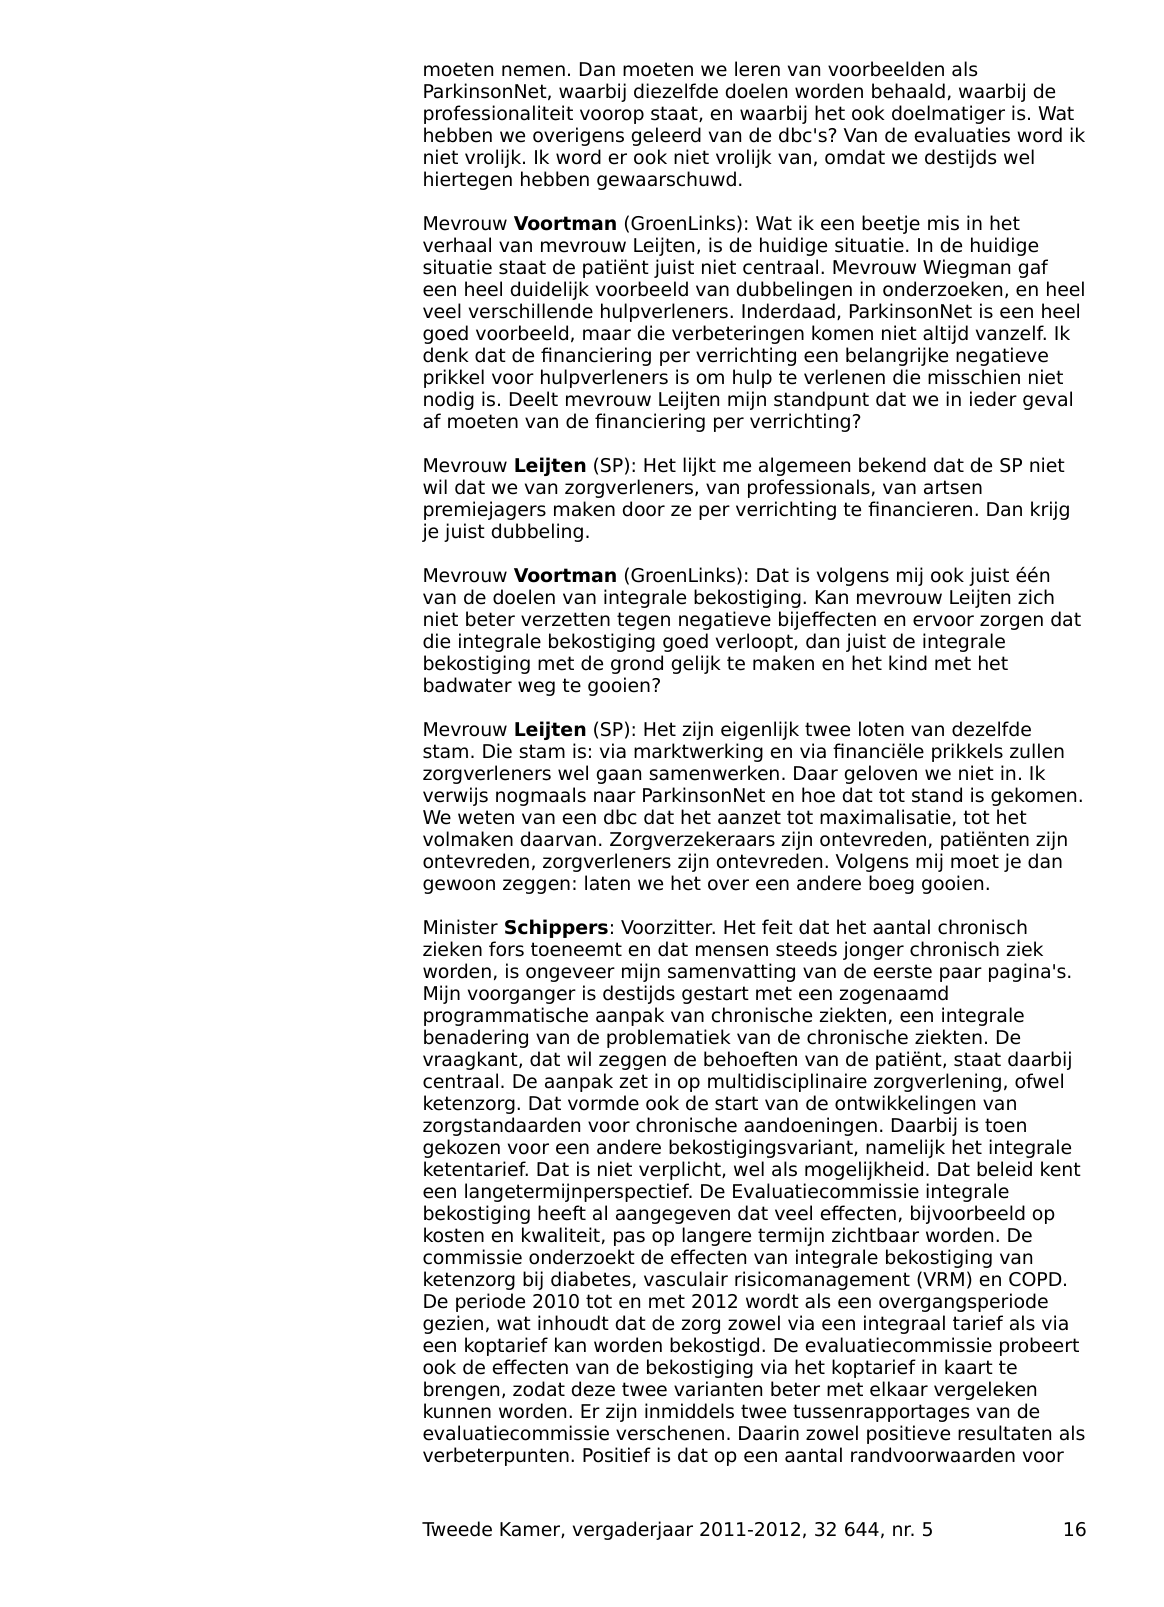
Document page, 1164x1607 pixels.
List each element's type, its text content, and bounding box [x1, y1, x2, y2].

text Mevrouw Voortman (GroenLinks): Dat is volgens mij ook juist één van de doelen van integrale bekostiging. Kan mevrouw Leijten zich niet beter verzetten tegen negatieve bijeffecten en ervoor zorgen dat die integrale bekostiging goed verloopt, dan juist de integrale bekostiging met de grond gelijk te maken en het kind met het badwater weg te gooien? [422, 565, 1087, 697]
text Mevrouw Voortman (GroenLinks): Wat ik een beetje mis in het verhaal van mevrouw Leijten, is de huidige situatie. In de huidige situatie staat de patiënt juist niet centraal. Mevrouw Wiegman gaf een heel duidelijk voorbeeld van dubbelingen in onderzoeken, en heel veel verschillende hulpverleners. Inderdaad, ParkinsonNet is een heel goed voorbeeld, maar die verbeteringen komen niet altijd vanzelf. Ik denk dat de financiering per verrichting een belangrijke negatieve prikkel voor hulpverleners is om hulp te verlenen die misschien niet nodig is. Deelt mevrouw Leijten mijn standpunt dat we in ieder geval af moeten van de financiering per verrichting? [422, 213, 1087, 433]
text Mevrouw Leijten (SP): Het zijn eigenlijk twee loten van dezelfde stam. Die stam is: via marktwerking en via financiële prikkels zullen zorgverleners wel gaan samenwerken. Daar geloven we niet in. Ik verwijs nogmaals naar ParkinsonNet en hoe dat tot stand is gekomen. We weten van een dbc dat het aanzet tot maximalisatie, tot het volmaken daarvan. Zorgverzekeraars zijn ontevreden, patiënten zijn ontevreden, zorgverleners zijn ontevreden. Volgens mij moet je dan gewoon zeggen: laten we het over een andere boeg gooien. [422, 719, 1087, 895]
text Minister Schippers: Voorzitter. Het feit dat het aantal chronisch zieken fors toeneemt en dat mensen steeds jonger chronisch ziek worden, is ongeveer mijn samenvatting van de eerste paar pagina's. Mijn voorganger is destijds gestart met een zogenaamd programmatische aanpak van chronische ziekten, een integrale benadering van de problematiek van de chronische ziekten. De vraagkant, dat wil zeggen de behoeften van de patiënt, staat daarbij centraal. De aanpak zet in op multidisciplinaire zorgverlening, ofwel ketenzorg. Dat vormde ook de start van de ontwikkelingen van zorgstandaarden voor chronische aandoeningen. Daarbij is toen gekozen voor een andere bekostigingsvariant, namelijk het integrale ketentarief. Dat is niet verplicht, wel als mogelijkheid. Dat beleid kent een langetermijnperspectief. De Evaluatiecommissie integrale bekostiging heeft al aangegeven dat veel effecten, bijvoorbeeld op kosten en kwaliteit, pas op langere termijn zichtbaar worden. De commissie onderzoekt de effecten van integrale bekostiging van ketenzorg bij diabetes, vasculair risicomanagement (VRM) en COPD. De periode 2010 tot en met 2012 wordt als een overgangsperiode gezien, wat inhoudt dat de zorg zowel via een integraal tarief als via een koptarief kan worden bekostigd. De evaluatiecommissie probeert ook de effecten van de bekostiging via het koptarief in kaart te brengen, zodat deze twee varianten beter met elkaar vergeleken kunnen worden. Er zijn inmiddels twee tussenrapportages van de evaluatiecommissie verschenen. Daarin zowel positieve resultaten als verbeterpunten. Positief is dat op een aantal randvoorwaarden voor [422, 917, 1087, 1467]
text Mevrouw Leijten (SP): Het lijkt me algemeen bekend dat de SP niet wil dat we van zorgverleners, van professionals, van artsen premiejagers maken door ze per verrichting te financieren. Dan krijg je juist dubbeling. [422, 455, 1087, 543]
text moeten nemen. Dan moeten we leren van voorbeelden als ParkinsonNet, waarbij diezelfde doelen worden behaald, waarbij de professionaliteit voorop staat, en waarbij het ook doelmatiger is. Wat hebben we overigens geleerd van de dbc's? Van de evaluaties word ik niet vrolijk. Ik word er ook niet vrolijk van, omdat we destijds wel hiertegen hebben gewaarschuwd. [422, 59, 1087, 191]
